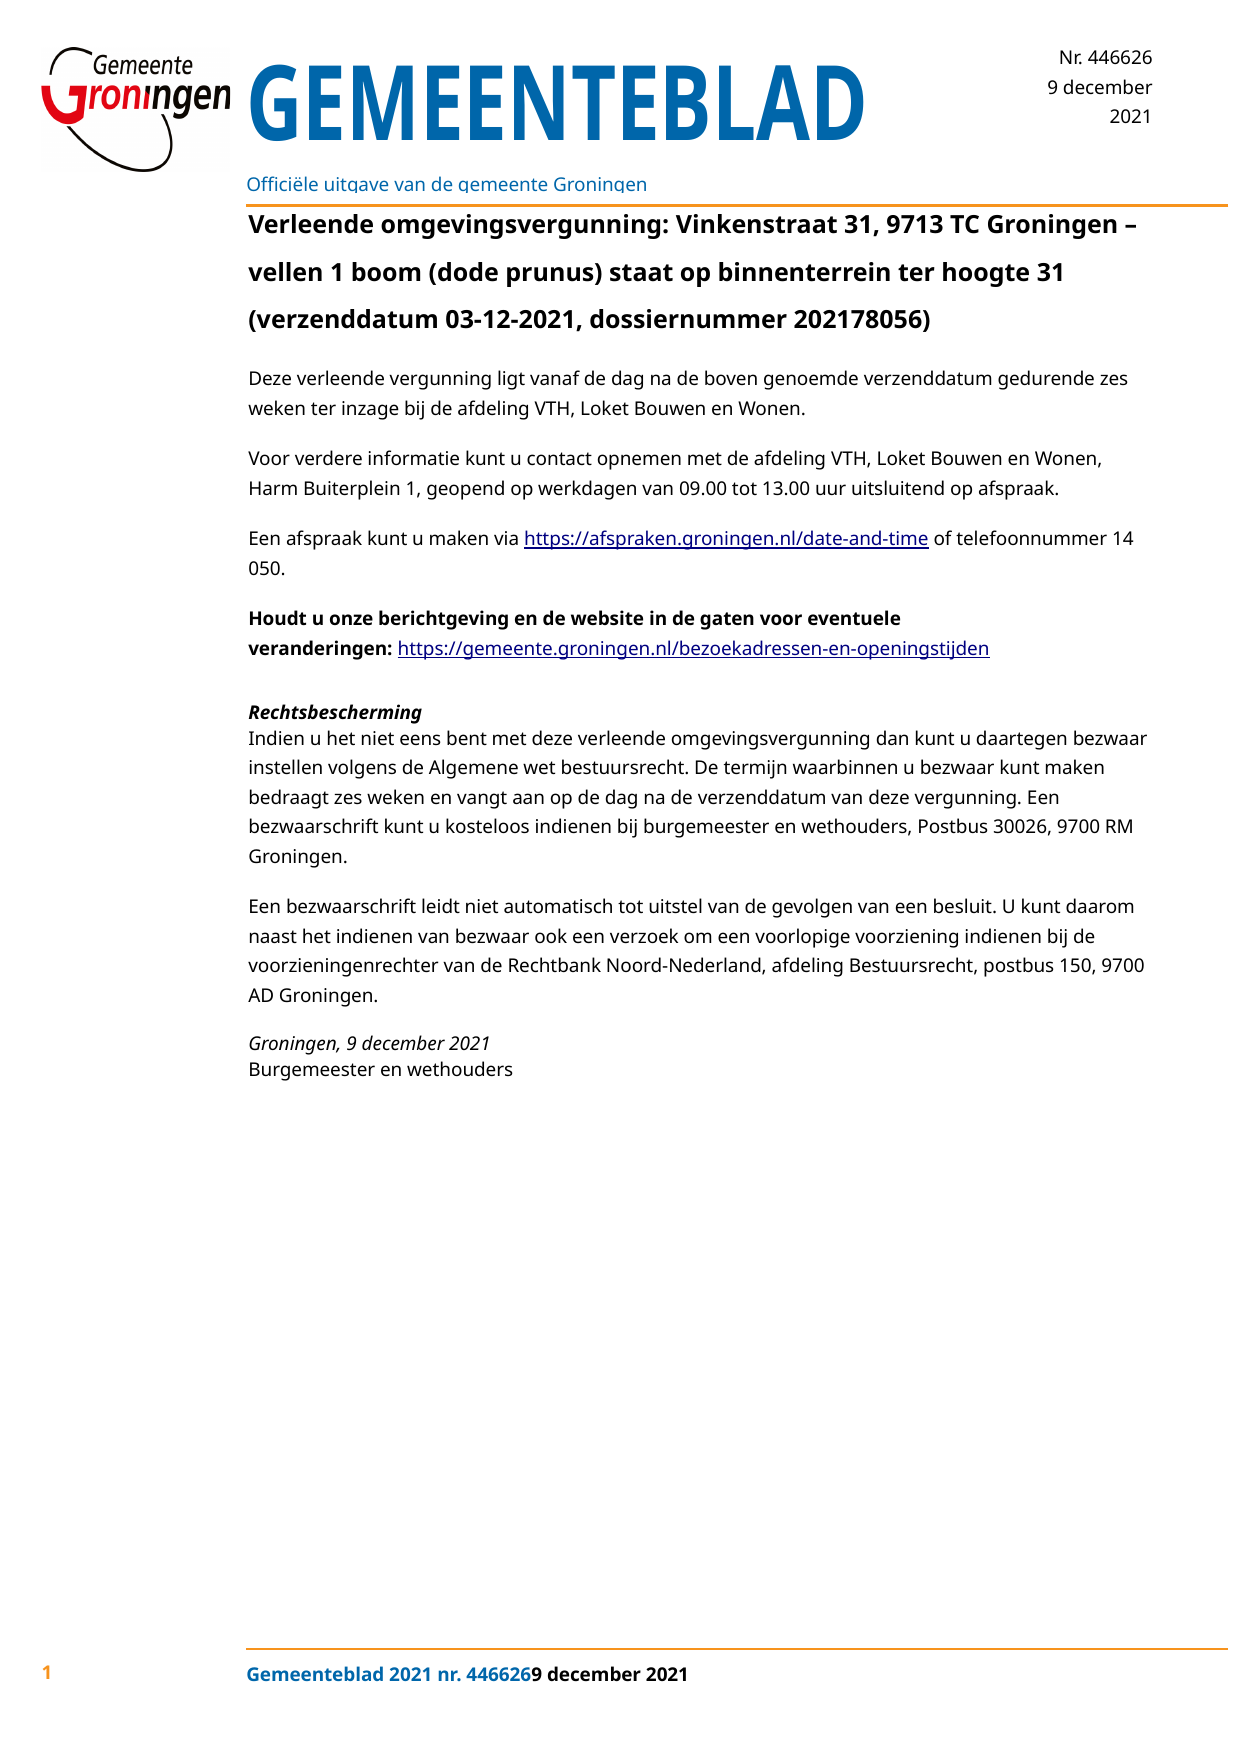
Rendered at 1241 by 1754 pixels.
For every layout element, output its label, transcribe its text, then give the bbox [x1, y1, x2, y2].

text Groningen, 9 december 2021 [248, 1030, 1152, 1056]
text Voor verdere informatie kunt u contact opnemen met de afdeling VTH, Loket Bouwen en Wonen, Harm Buiterplein 1, geopend op werkdagen van 09.00 tot 13.00 uur uitsluitend op afspraak. [248, 446, 1152, 501]
text Een bezwaarschrift leidt niet automatisch tot uitstel van de gevolgen van een besluit. U kunt daarom naast het indienen van bezwaar ook een verzoek om een voorlopige voorziening indienen bij de voorzieningenrechter van de Rechtbank Noord-Nederland, afdeling Bestuursrecht, postbus 150, 9700 AD Groningen. [248, 893, 1152, 1008]
text Houdt u onze berichtgeving en de website in de gaten voor eventuele veranderingen: https://gemeente.groningen.nl/bezoekadressen-en-openingstijden [248, 606, 1152, 661]
text Indien u het niet eens bent met deze verleende omgevingsvergunning dan kunt u daartegen bezwaar instellen volgens de Algemene wet bestuursrecht. De termijn waarbinnen u bezwaar kunt maken bedraagt zes weken en vangt aan op de dag na de verzenddatum van deze vergunning. Een bezwaarschrift kunt u kosteloos indienen bij burgemeester en wethouders, Postbus 30026, 9700 RM Groningen. [248, 725, 1152, 869]
text Een afspraak kunt u maken via https://afspraken.groningen.nl/date-and-time of telefoonnummer 14 050. [248, 526, 1152, 581]
picture [41, 47, 231, 172]
text Deze verleende vergunning ligt vanaf de dag na de boven genoemde verzenddatum gedurende zes weken ter inzage bij de afdeling VTH, Loket Bouwen en Wonen. [248, 366, 1152, 421]
text Rechtsbescherming [248, 699, 1152, 725]
text Verleende omgevingsvergunning: Vinkenstraat 31, 9713 TC Groningen – vellen 1 boom (dode prunus) staat op binnenterrein ter hoogte 31 (verzenddatum 03-12-2021, dossiernummer 202178056) [248, 207, 1152, 336]
text Burgemeester en wethouders [248, 1056, 1152, 1082]
